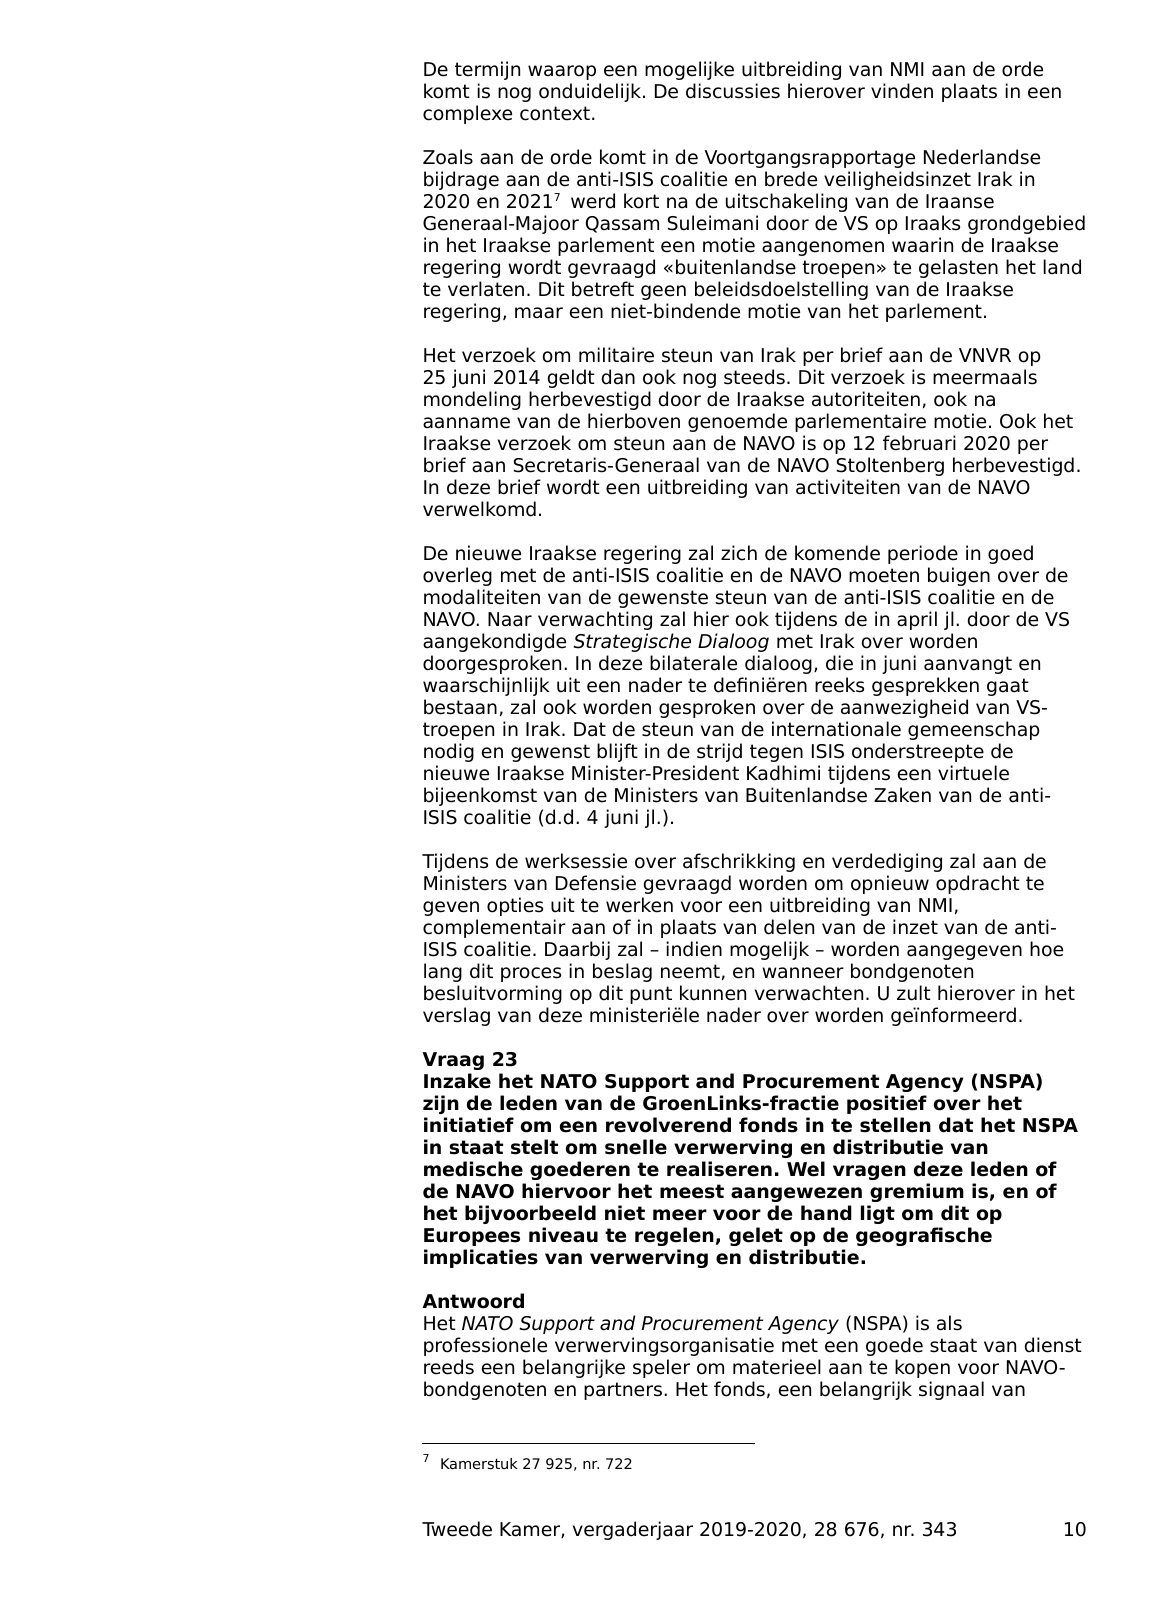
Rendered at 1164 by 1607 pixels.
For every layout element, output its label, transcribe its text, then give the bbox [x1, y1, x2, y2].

text De nieuwe Iraakse regering zal zich de komende periode in goed overleg met de anti-ISIS coalitie en de NAVO moeten buigen over de modaliteiten van de gewenste steun van de anti-ISIS coalitie en de NAVO. Naar verwachting zal hier ook tijdens de in april jl. door de VS aangekondigde Strategische Dialoog met Irak over worden doorgesproken. In deze bilaterale dialoog, die in juni aanvangt en waarschijnlijk uit een nader te definiëren reeks gesprekken gaat bestaan, zal ook worden gesproken over de aanwezigheid van VS-troepen in Irak. Dat de steun van de internationale gemeenschap nodig en gewenst blijft in de strijd tegen ISIS onderstreepte de nieuwe Iraakse Minister-President Kadhimi tijdens een virtuele bijeenkomst van de Ministers van Buitenlandse Zaken van de anti-ISIS coalitie (d.d. 4 juni jl.). [422, 543, 1087, 829]
text Inzake het NATO Support and Procurement Agency (NSPA) zijn de leden van de GroenLinks-fractie positief over het initiatief om een revolverend fonds in te stellen dat het NSPA in staat stelt om snelle verwerving en distributie van medische goederen te realiseren. Wel vragen deze leden of de NAVO hiervoor het meest aangewezen gremium is, en of het bijvoorbeeld niet meer voor de hand ligt om dit op Europees niveau te regelen, gelet op de geografische implicaties van verwerving en distributie. [422, 1071, 1087, 1269]
text Tijdens de werksessie over afschrikking en verdediging zal aan de Ministers van Defensie gevraagd worden om opnieuw opdracht te geven opties uit te werken voor een uitbreiding van NMI, complementair aan of in plaats van delen van de inzet van de anti-ISIS coalitie. Daarbij zal – indien mogelijk – worden aangegeven hoe lang dit proces in beslag neemt, en wanneer bondgenoten besluitvorming op dit punt kunnen verwachten. U zult hierover in het verslag van deze ministeriële nader over worden geïnformeerd. [422, 851, 1087, 1027]
text Vraag 23 [422, 1049, 1087, 1071]
text Kamerstuk 27 925, nr. 722 [422, 1452, 1087, 1474]
text Het NATO Support and Procurement Agency (NSPA) is als professionele verwervingsorganisatie met een goede staat van dienst reeds een belangrijke speler om materieel aan te kopen voor NAVO-bondgenoten en partners. Het fonds, een belangrijk signaal van [422, 1313, 1087, 1401]
text Antwoord [422, 1291, 1087, 1313]
text Het verzoek om militaire steun van Irak per brief aan de VNVR op 25 juni 2014 geldt dan ook nog steeds. Dit verzoek is meermaals mondeling herbevestigd door de Iraakse autoriteiten, ook na aanname van de hierboven genoemde parlementaire motie. Ook het Iraakse verzoek om steun aan de NAVO is op 12 februari 2020 per brief aan Secretaris-Generaal van de NAVO Stoltenberg herbevestigd. In deze brief wordt een uitbreiding van activiteiten van de NAVO verwelkomd. [422, 345, 1087, 521]
text Zoals aan de orde komt in de Voortgangsrapportage Nederlandse bijdrage aan de anti-ISIS coalitie en brede veiligheidsinzet Irak in 2020 en 2021 werd kort na de uitschakeling van de Iraanse Generaal-Majoor Qassam Suleimani door de VS op Iraaks grondgebied in het Iraakse parlement een motie aangenomen waarin de Iraakse regering wordt gevraagd «buitenlandse troepen» te gelasten het land te verlaten. Dit betreft geen beleidsdoelstelling van de Iraakse regering, maar een niet-bindende motie van het parlement. [422, 147, 1087, 323]
text De termijn waarop een mogelijke uitbreiding van NMI aan de orde komt is nog onduidelijk. De discussies hierover vinden plaats in een complexe context. [422, 59, 1087, 125]
